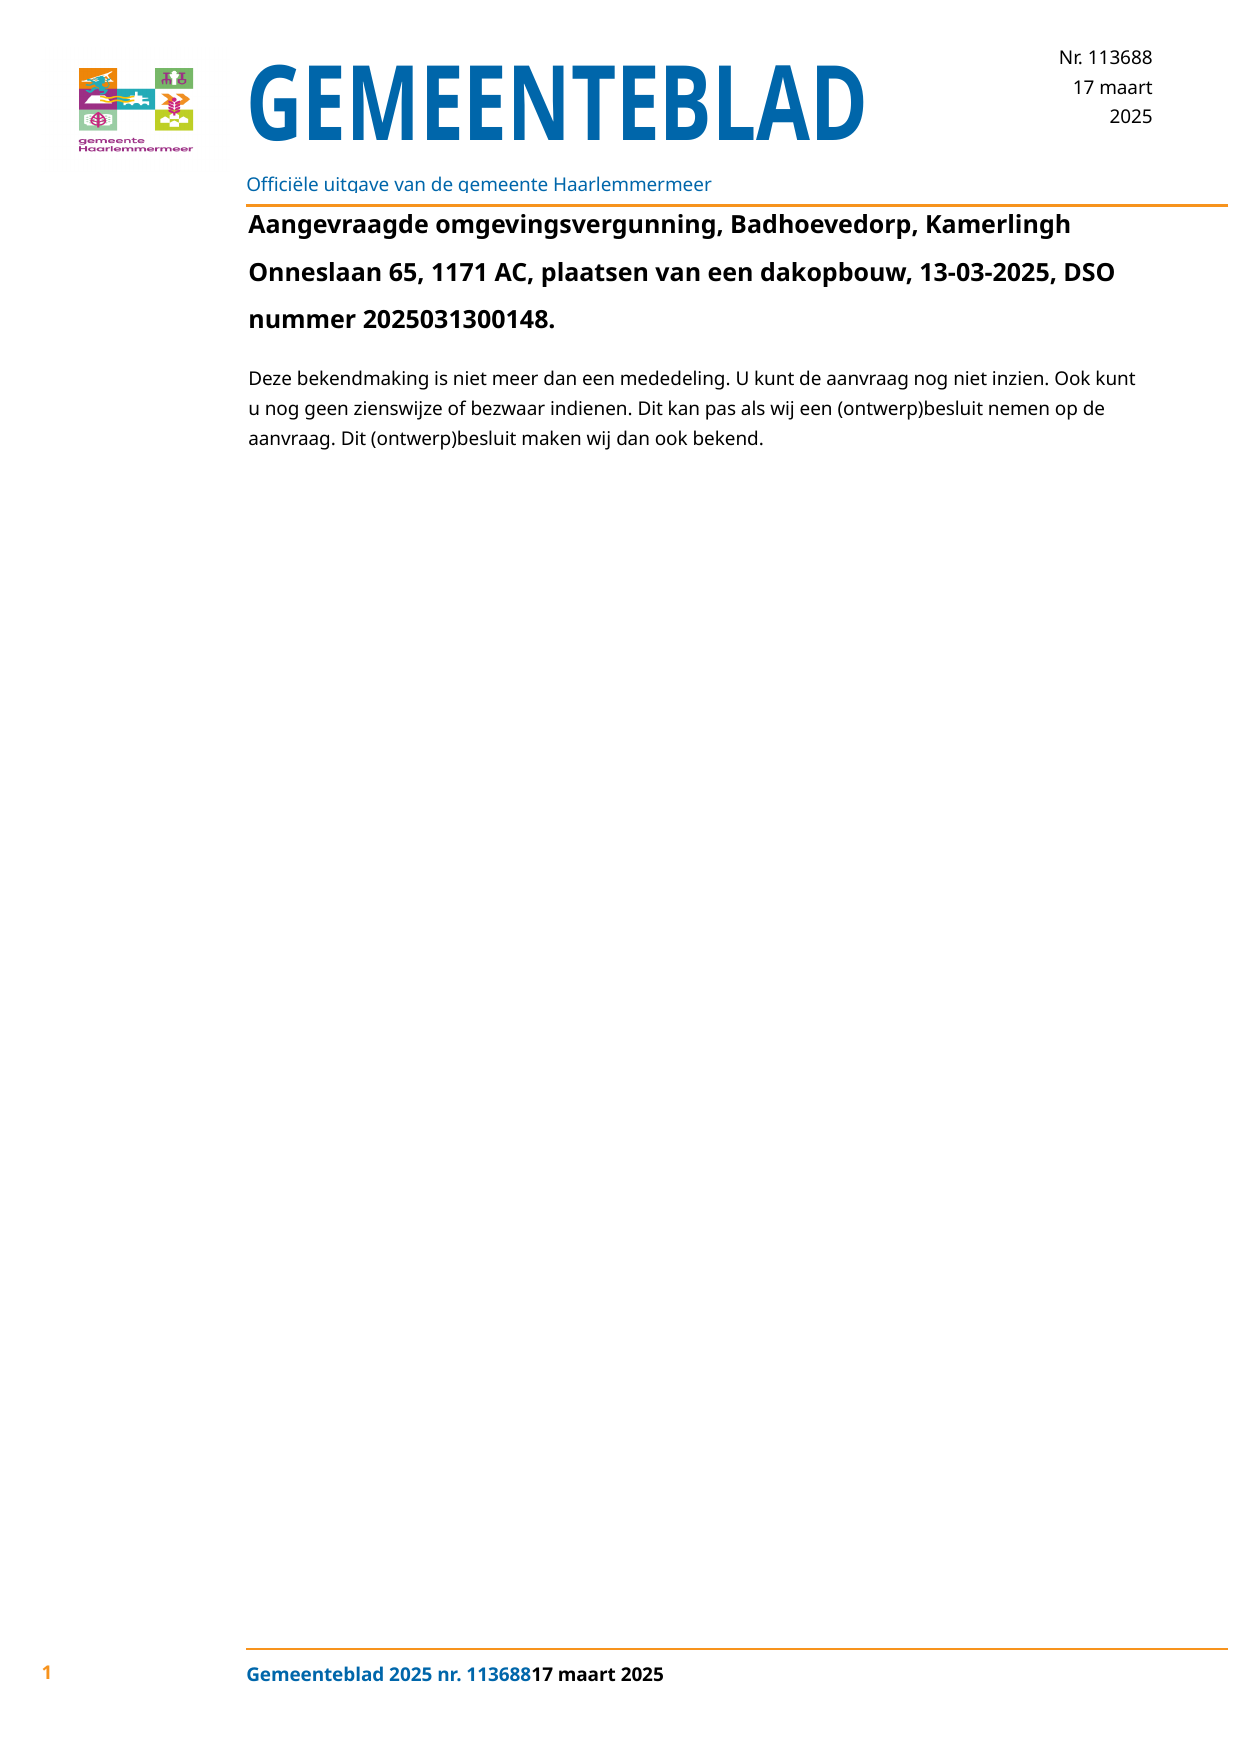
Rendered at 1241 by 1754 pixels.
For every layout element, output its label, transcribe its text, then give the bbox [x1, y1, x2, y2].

picture [41, 47, 231, 172]
text Deze bekendmaking is niet meer dan een mededeling. U kunt de aanvraag nog niet inzien. Ook kunt u nog geen zienswijze of bezwaar indienen. Dit kan pas als wij een (ontwerp)besluit nemen op de aanvraag. Dit (ontwerp)besluit maken wij dan ook bekend. [248, 366, 1152, 450]
text Aangevraagde omgevingsvergunning, Badhoevedorp, Kamerlingh Onneslaan 65, 1171 AC, plaatsen van een dakopbouw, 13-03-2025, DSO nummer 2025031300148. [248, 207, 1152, 336]
